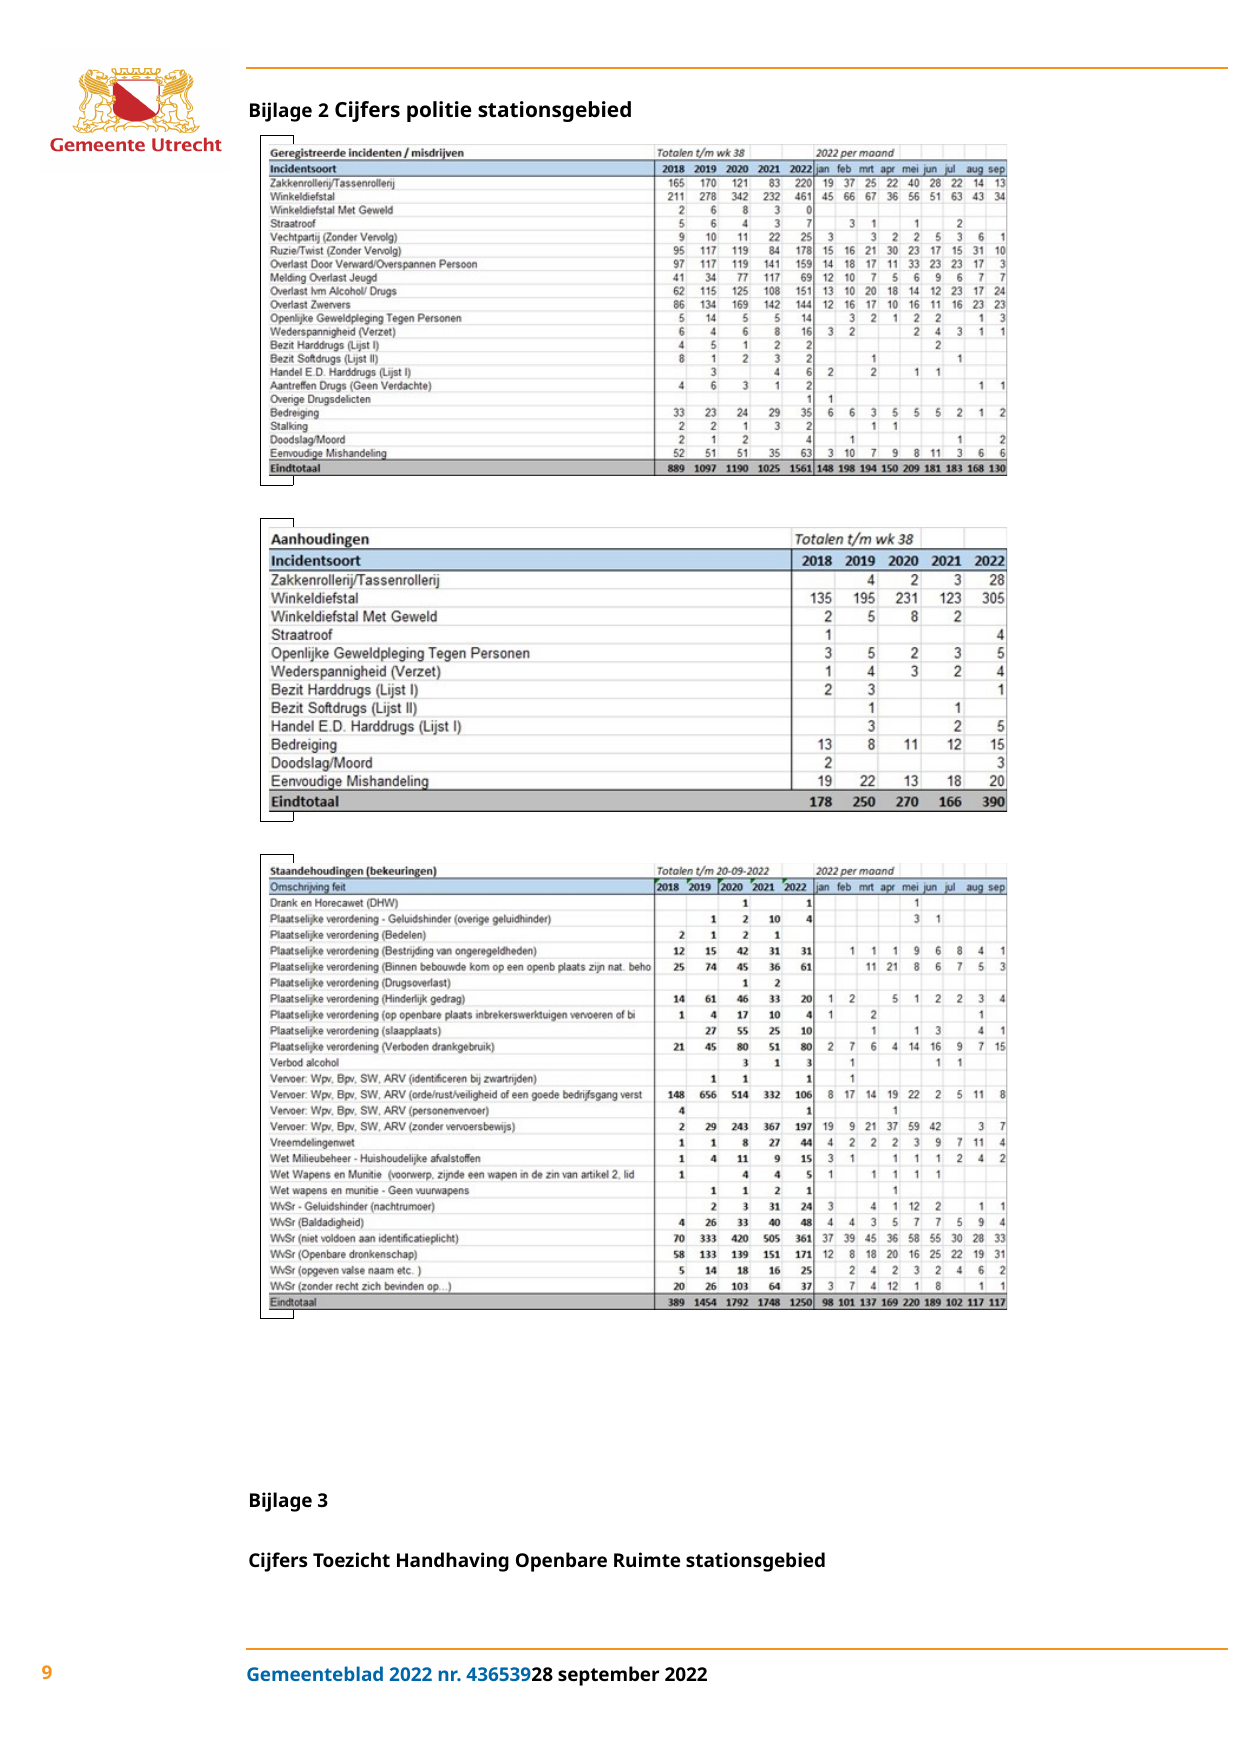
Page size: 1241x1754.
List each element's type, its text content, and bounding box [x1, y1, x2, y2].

picture [268, 527, 1008, 812]
picture [268, 144, 1008, 476]
picture [41, 47, 231, 172]
text Bijlage 3 [248, 1488, 1152, 1513]
picture [268, 863, 1008, 1310]
text Bijlage 2 Cijfers politie stationsgebied [248, 95, 1152, 123]
text Cijfers Toezicht Handhaving Openbare Ruimte stationsgebied [248, 1547, 1152, 1573]
